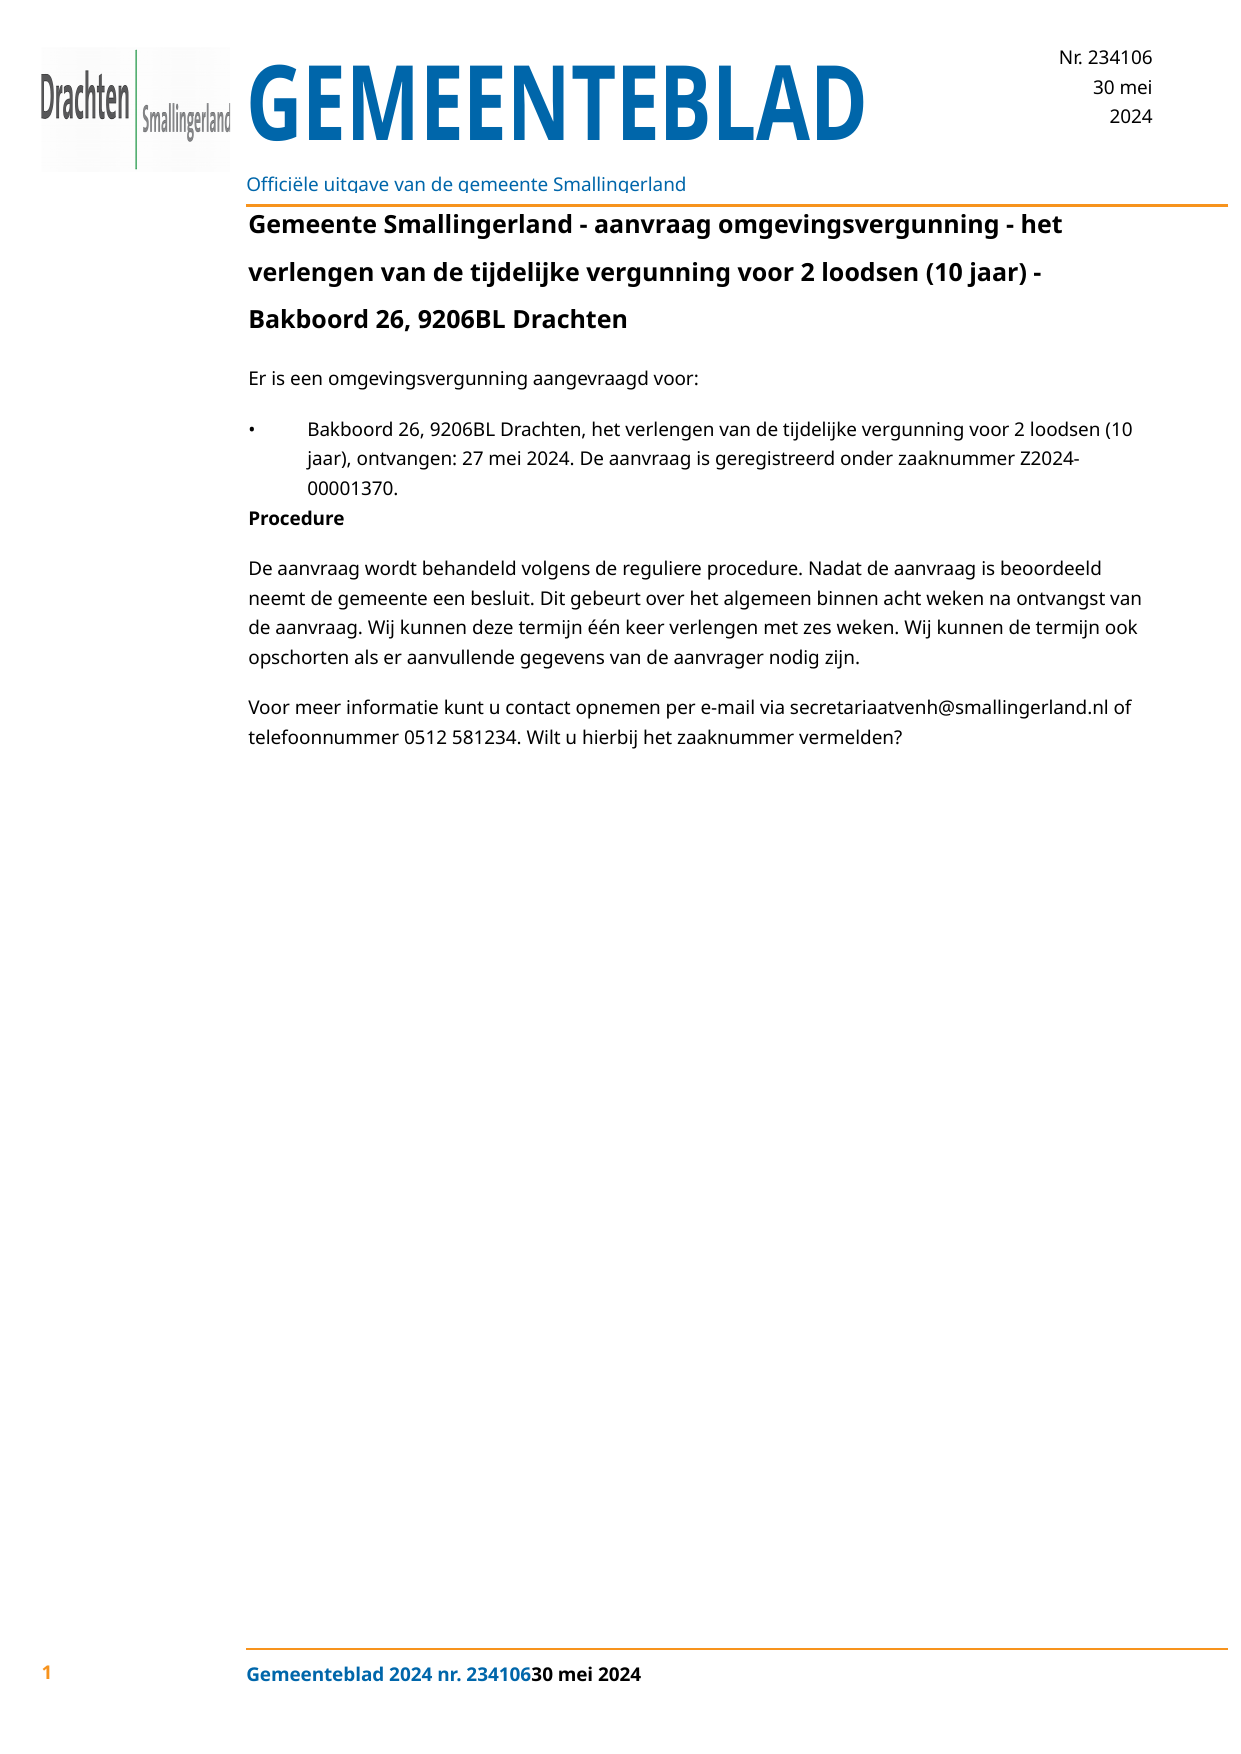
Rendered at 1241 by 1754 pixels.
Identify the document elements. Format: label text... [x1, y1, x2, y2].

text Er is een omgevingsvergunning aangevraagd voor: [248, 366, 1152, 391]
text Voor meer informatie kunt u contact opnemen per e-mail via secretariaatvenh@smallingerland.nl of telefoonnummer 0512 581234. Wilt u hierbij het zaaknummer vermelden? [248, 694, 1152, 749]
text Gemeente Smallingerland - aanvraag omgevingsvergunning - het verlengen van de tijdelijke vergunning voor 2 loodsen (10 jaar) - Bakboord 26, 9206BL Drachten [248, 207, 1152, 336]
text De aanvraag wordt behandeld volgens de reguliere procedure. Nadat de aanvraag is beoordeeld neemt de gemeente een besluit. Dit gebeurt over het algemeen binnen acht weken na ontvangst van de aanvraag. Wij kunnen deze termijn één keer verlengen met zes weken. Wij kunnen de termijn ook opschorten als er aanvullende gegevens van de aanvrager nodig zijn. [248, 555, 1152, 669]
text Procedure [248, 505, 1152, 530]
picture [41, 47, 231, 172]
list Bakboord 26, 9206BL Drachten, het verlengen van de tijdelijke vergunning voor 2 loodsen (10 jaar), ontvangen: 27 mei 2024. De aanvraag is geregistreerd onder zaaknummer Z2024-00001370. [248, 416, 1152, 501]
